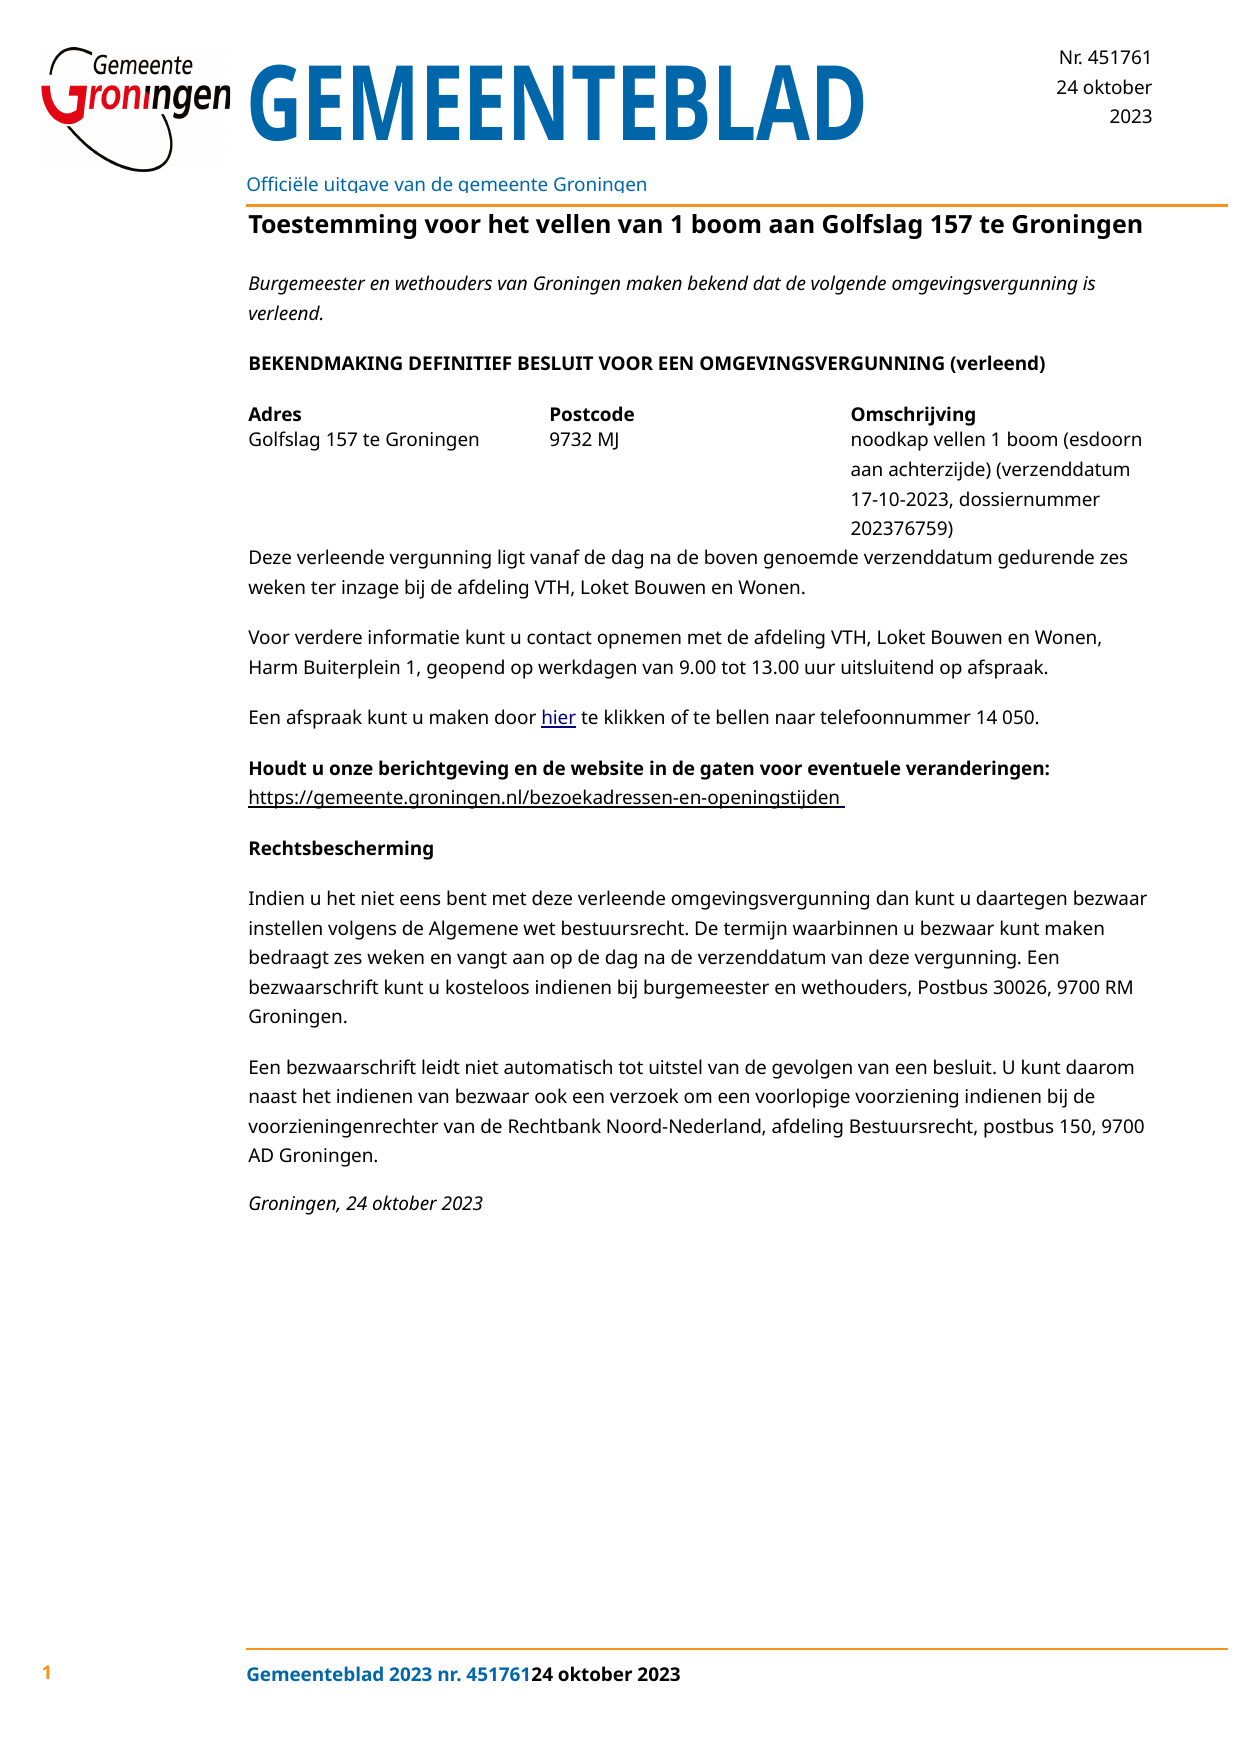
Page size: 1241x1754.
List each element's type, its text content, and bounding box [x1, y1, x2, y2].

table_header Postcode [549, 401, 850, 427]
table_cell 9732 MJ [549, 427, 850, 541]
text Rechtsbescherming [248, 835, 1152, 860]
text Deze verleende vergunning ligt vanaf de dag na de boven genoemde verzenddatum gedurende zes weken ter inzage bij de afdeling VTH, Loket Bouwen en Wonen. [248, 544, 1152, 599]
text Burgemeester en wethouders van Groningen maken bekend dat de volgende omgevingsvergunning is verleend. [248, 270, 1152, 326]
text Een afspraak kunt u maken door hier te klikken of te bellen naar telefoonnummer 14 050. [248, 704, 1152, 730]
text BEKENDMAKING DEFINITIEF BESLUIT VOOR EEN OMGEVINGSVERGUNNING (verleend) [248, 350, 1152, 376]
text Indien u het niet eens bent met deze verleende omgevingsvergunning dan kunt u daartegen bezwaar instellen volgens de Algemene wet bestuursrecht. De termijn waarbinnen u bezwaar kunt maken bedraagt zes weken en vangt aan op de dag na de verzenddatum van deze vergunning. Een bezwaarschrift kunt u kosteloos indienen bij burgemeester en wethouders, Postbus 30026, 9700 RM Groningen. [248, 885, 1152, 1029]
text Groningen, 24 oktober 2023 [248, 1190, 1152, 1216]
text Houdt u onze berichtgeving en de website in de gaten voor eventuele veranderingen: https://gemeente.groningen.nl/bezoekadressen-en-openingstijden [248, 755, 1152, 810]
table_cell Golfslag 157 te Groningen [248, 427, 549, 541]
table_header Omschrijving [850, 401, 1152, 427]
picture [41, 47, 231, 172]
text Een bezwaarschrift leidt niet automatisch tot uitstel van de gevolgen van een besluit. U kunt daarom naast het indienen van bezwaar ook een verzoek om een voorlopige voorziening indienen bij de voorzieningenrechter van de Rechtbank Noord-Nederland, afdeling Bestuursrecht, postbus 150, 9700 AD Groningen. [248, 1054, 1152, 1168]
table_header Adres [248, 401, 549, 427]
text Voor verdere informatie kunt u contact opnemen met de afdeling VTH, Loket Bouwen en Wonen, Harm Buiterplein 1, geopend op werkdagen van 9.00 tot 13.00 uur uitsluitend op afspraak. [248, 624, 1152, 679]
text Toestemming voor het vellen van 1 boom aan Golfslag 157 te Groningen [248, 207, 1152, 241]
table_cell noodkap vellen 1 boom (esdoorn aan achterzijde) (verzenddatum 17-10-2023, dossiernummer 202376759) [850, 427, 1152, 541]
